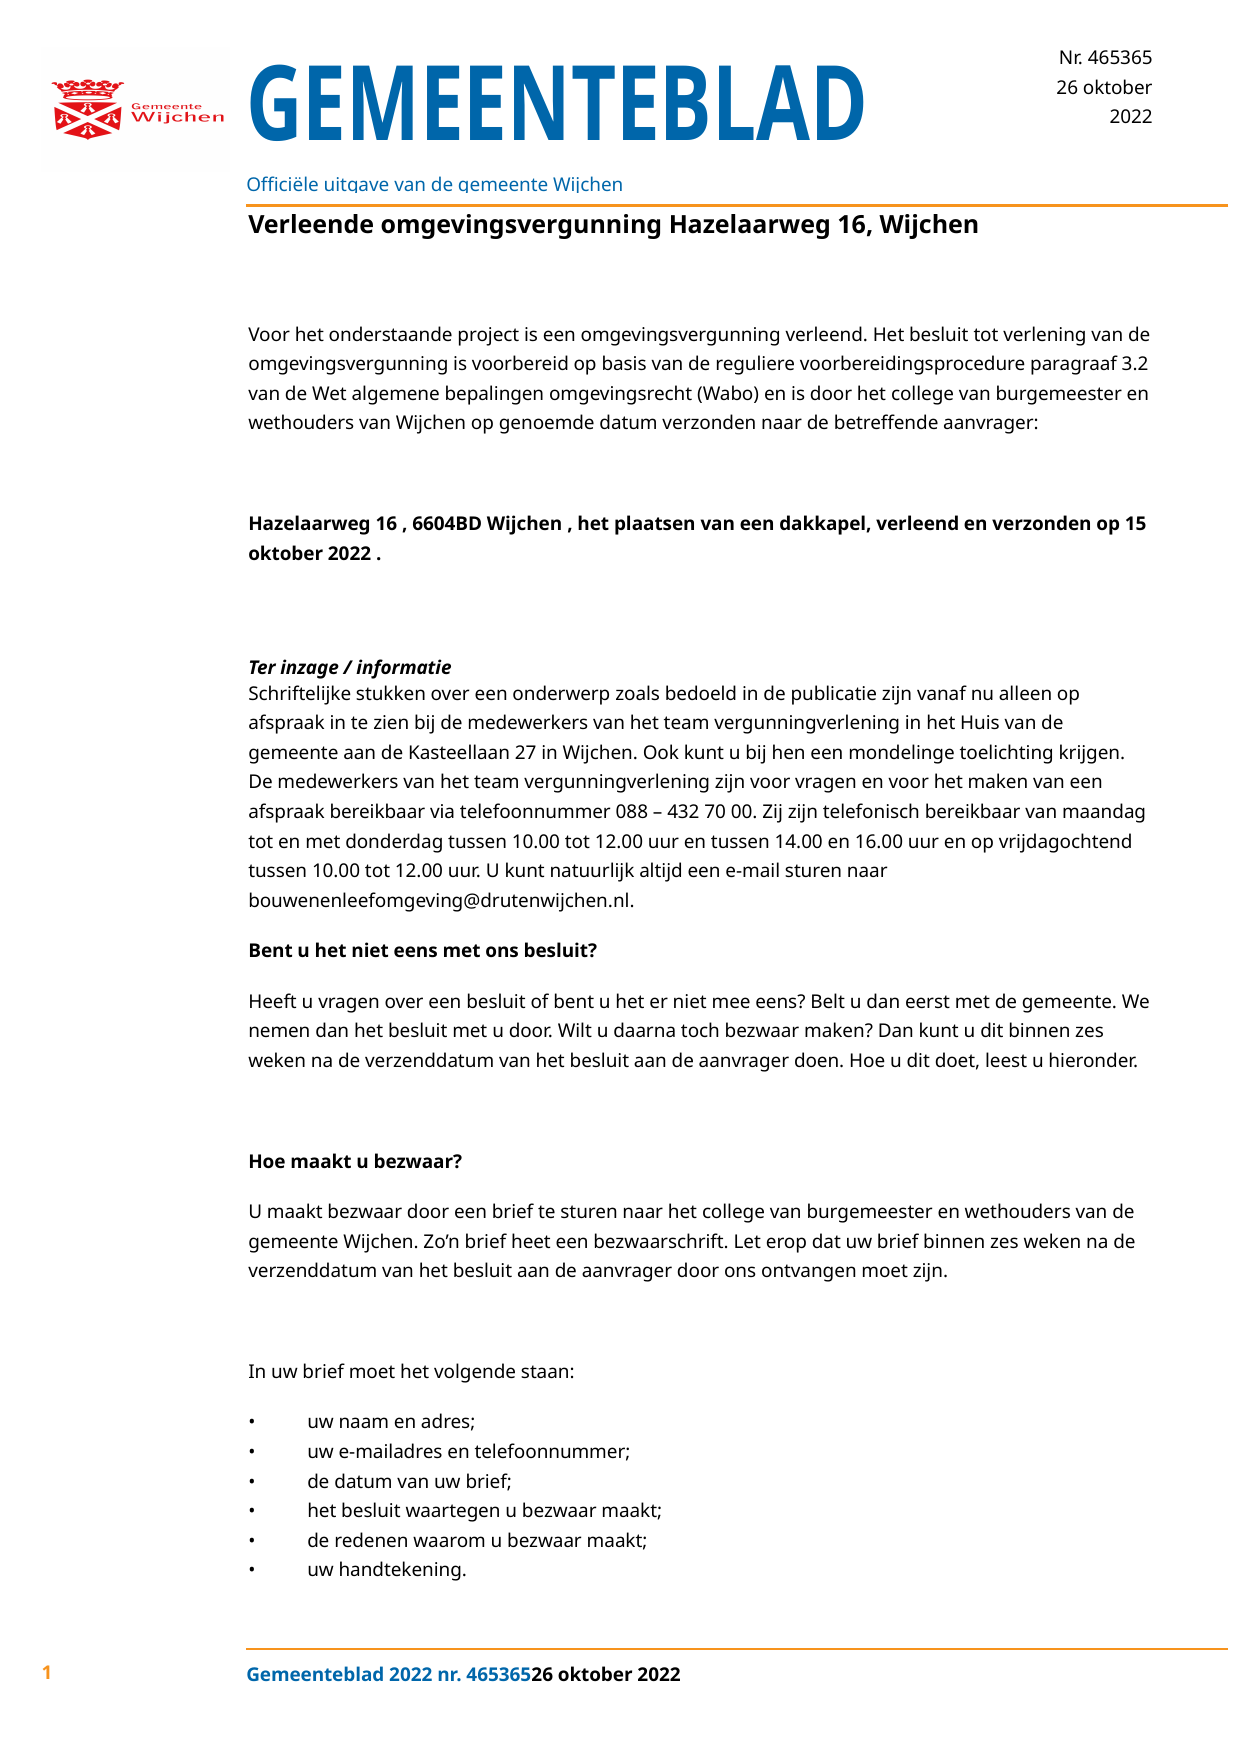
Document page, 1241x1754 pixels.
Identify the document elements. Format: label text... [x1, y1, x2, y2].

picture [41, 47, 231, 172]
text Hazelaarweg 16 , 6604BD Wijchen , het plaatsen van een dakkapel, verleend en verzonden op 15 oktober 2022 . [248, 510, 1152, 566]
list uw e-mailadres en telefoonnummer; [248, 1438, 1152, 1464]
text Hoe maakt u bezwaar? [248, 1148, 1152, 1174]
list uw handtekening. [248, 1557, 1152, 1582]
list uw naam en adres; [248, 1409, 1152, 1434]
text Heeft u vragen over een besluit of bent u het er niet mee eens? Belt u dan eerst met de gemeente. We nemen dan het besluit met u door. Wilt u daarna toch bezwaar maken? Dan kunt u dit binnen zes weken na de verzenddatum van het besluit aan de aanvrager doen. Hoe u dit doet, leest u hieronder. [248, 988, 1152, 1073]
text Verleende omgevingsvergunning Hazelaarweg 16, Wijchen [248, 207, 1152, 241]
text Ter inzage / informatie [248, 654, 1152, 680]
text In uw brief moet het volgende staan: [248, 1358, 1152, 1384]
text Bent u het niet eens met ons besluit? [248, 937, 1152, 963]
list het besluit waartegen u bezwaar maakt; [248, 1497, 1152, 1523]
list de datum van uw brief; [248, 1468, 1152, 1494]
text Schriftelijke stukken over een onderwerp zoals bedoeld in de publicatie zijn vanaf nu alleen op afspraak in te zien bij de medewerkers van het team vergunningverlening in het Huis van de gemeente aan de Kasteellaan 27 in Wijchen. Ook kunt u bij hen een mondelinge toelichting krijgen. De medewerkers van het team vergunningverlening zijn voor vragen en voor het maken van een afspraak bereikbaar via telefoonnummer 088 – 432 70 00. Zij zijn telefonisch bereikbaar van maandag tot en met donderdag tussen 10.00 tot 12.00 uur en tussen 14.00 en 16.00 uur en op vrijdagochtend tussen 10.00 tot 12.00 uur. U kunt natuurlijk altijd een e-mail sturen naar bouwenenleefomgeving@drutenwijchen.nl. [248, 680, 1152, 913]
list de redenen waarom u bezwaar maakt; [248, 1527, 1152, 1553]
text Voor het onderstaande project is een omgevingsvergunning verleend. Het besluit tot verlening van de omgevingsvergunning is voorbereid op basis van de reguliere voorbereidingsprocedure paragraaf 3.2 van de Wet algemene bepalingen omgevingsrecht (Wabo) en is door het college van burgemeester en wethouders van Wijchen op genoemde datum verzonden naar de betreffende aanvrager: [248, 321, 1152, 435]
text U maakt bezwaar door een brief te sturen naar het college van burgemeester en wethouders van de gemeente Wijchen. Zo’n brief heet een bezwaarschrift. Let erop dat uw brief binnen zes weken na de verzenddatum van het besluit aan de aanvrager door ons ontvangen moet zijn. [248, 1198, 1152, 1283]
